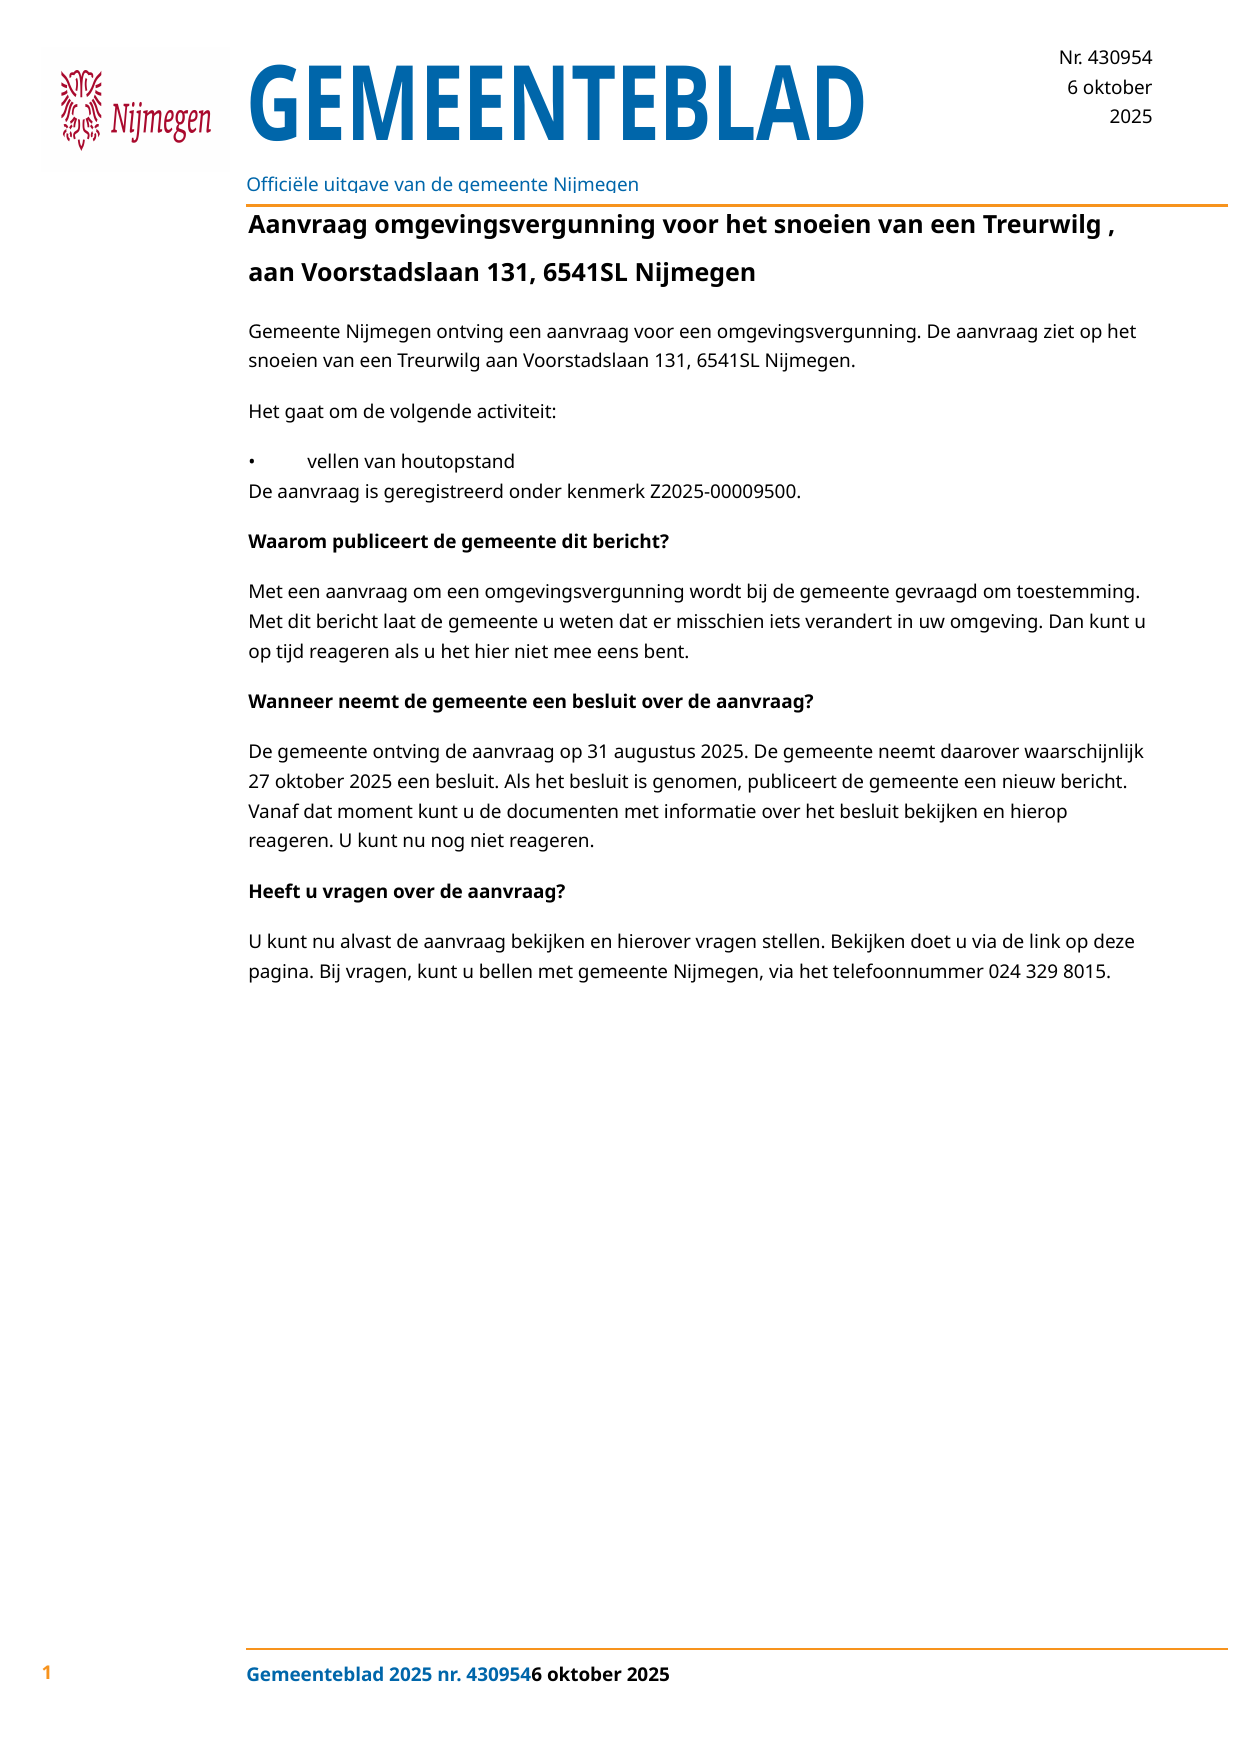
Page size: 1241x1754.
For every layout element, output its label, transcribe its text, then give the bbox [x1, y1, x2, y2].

text Gemeente Nijmegen ontving een aanvraag voor een omgevingsvergunning. De aanvraag ziet op het snoeien van een Treurwilg aan Voorstadslaan 131, 6541SL Nijmegen. [248, 318, 1152, 373]
text Aanvraag omgevingsvergunning voor het snoeien van een Treurwilg , aan Voorstadslaan 131, 6541SL Nijmegen [248, 207, 1152, 288]
text Met een aanvraag om een omgevingsvergunning wordt bij de gemeente gevraagd om toestemming. Met dit bericht laat de gemeente u weten dat er misschien iets verandert in uw omgeving. Dan kunt u op tijd reageren als u het hier niet mee eens bent. [248, 579, 1152, 664]
picture [41, 47, 231, 172]
text Het gaat om de volgende activiteit: [248, 398, 1152, 424]
list vellen van houtopstand [248, 448, 1152, 474]
text De aanvraag is geregistreerd onder kenmerk Z2025-00009500. [248, 478, 1152, 504]
text Heeft u vragen over de aanvraag? [248, 878, 1152, 904]
text De gemeente ontving de aanvraag op 31 augustus 2025. De gemeente neemt daarover waarschijnlijk 27 oktober 2025 een besluit. Als het besluit is genomen, publiceert de gemeente een nieuw bericht. Vanaf dat moment kunt u de documenten met informatie over het besluit bekijken en hierop reageren. U kunt nu nog niet reageren. [248, 739, 1152, 853]
text Waarom publiceert de gemeente dit bericht? [248, 528, 1152, 554]
text Wanneer neemt de gemeente een besluit over de aanvraag? [248, 688, 1152, 714]
text U kunt nu alvast de aanvraag bekijken en hierover vragen stellen. Bekijken doet u via de link op deze pagina. Bij vragen, kunt u bellen met gemeente Nijmegen, via het telefoonnummer 024 329 8015. [248, 928, 1152, 984]
